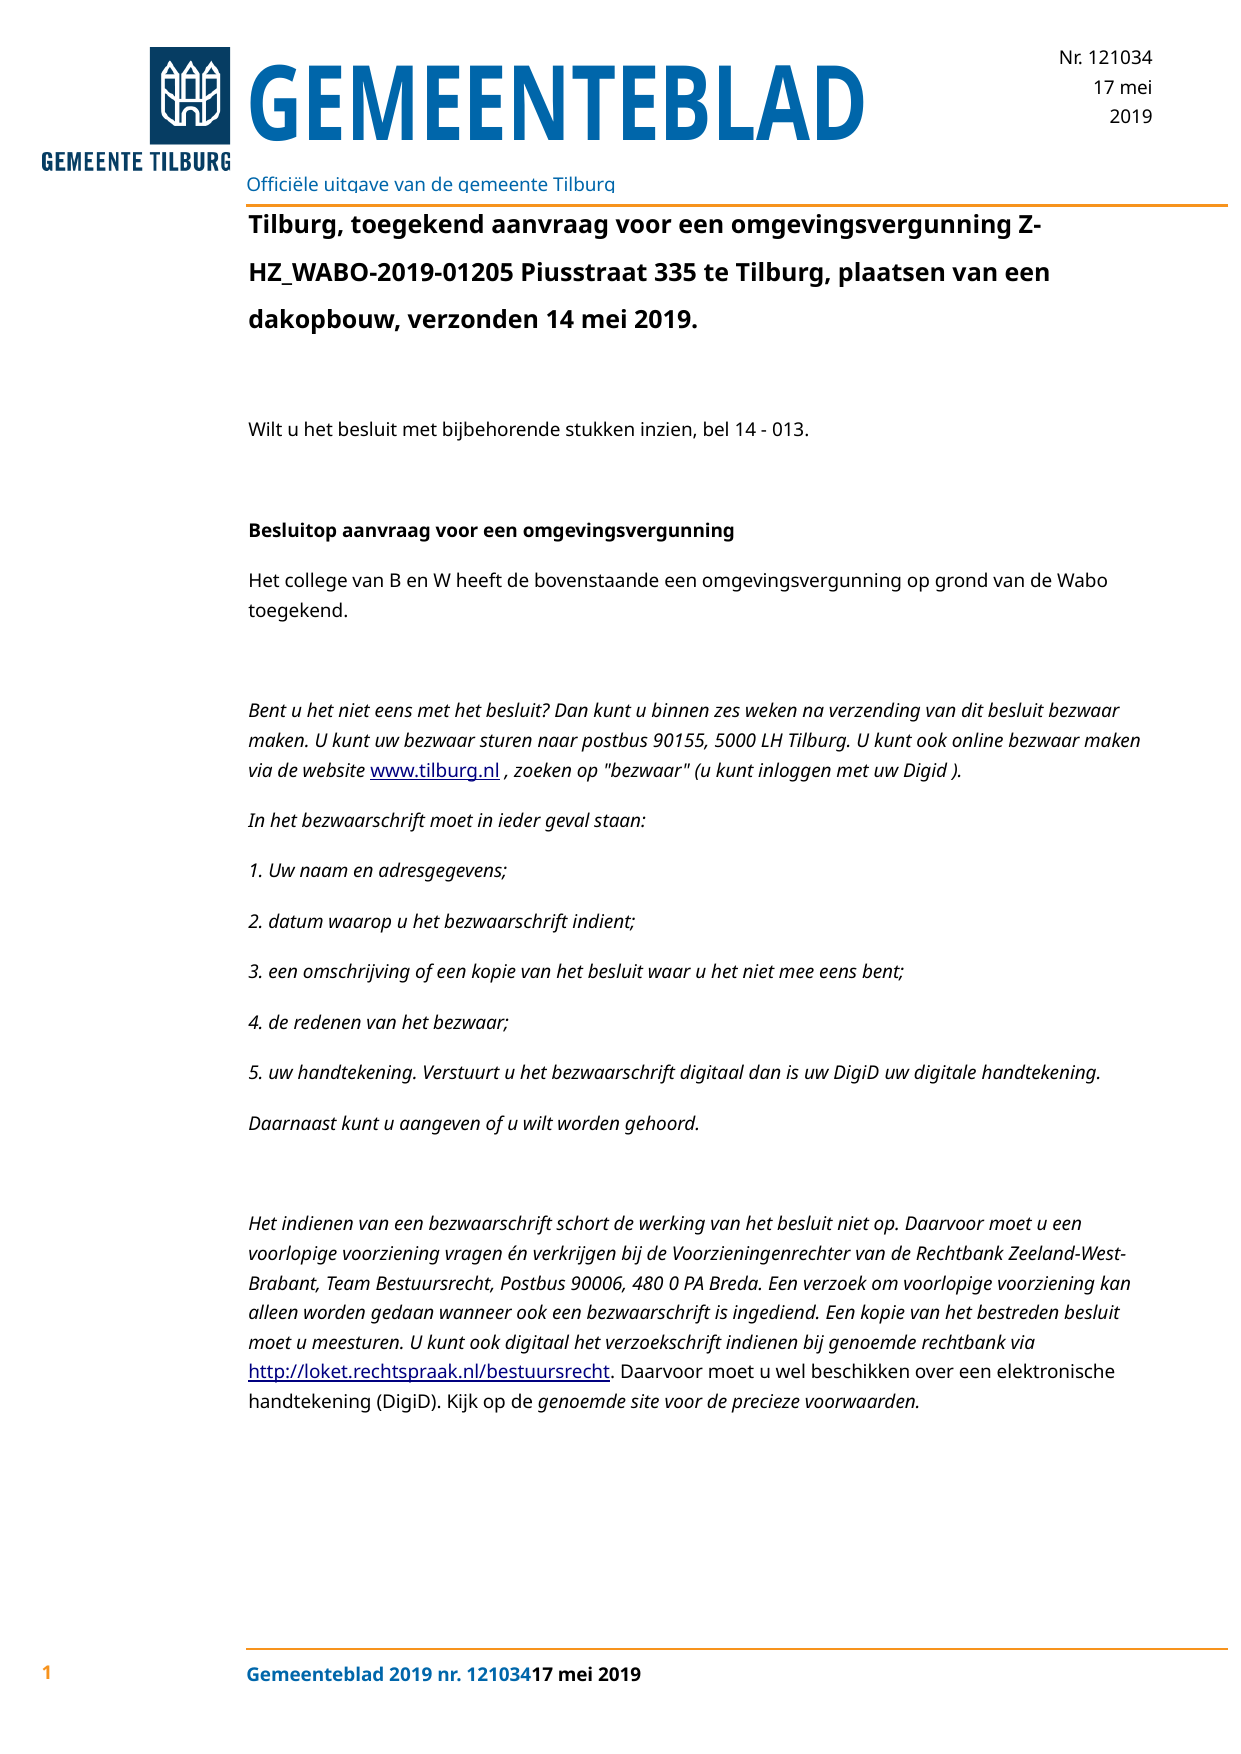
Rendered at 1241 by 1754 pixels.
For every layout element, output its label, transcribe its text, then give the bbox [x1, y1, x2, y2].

text Tilburg, toegekend aanvraag voor een omgevingsvergunning Z-HZ_WABO-2019-01205 Piusstraat 335 te Tilburg, plaatsen van een dakopbouw, verzonden 14 mei 2019. [248, 207, 1152, 336]
text 2. datum waarop u het bezwaarschrift indient; [248, 908, 1152, 934]
text 1. Uw naam en adresgegevens; [248, 858, 1152, 883]
text Bent u het niet eens met het besluit? Dan kunt u binnen zes weken na verzending van dit besluit bezwaar maken. U kunt uw bezwaar sturen naar postbus 90155, 5000 LH Tilburg. U kunt ook online bezwaar maken via de website www.tilburg.nl , zoeken op "bezwaar" (u kunt inloggen met uw Digid ). [248, 698, 1152, 782]
text 4. de redenen van het bezwaar; [248, 1009, 1152, 1034]
text Besluitop aanvraag voor een omgevingsvergunning [248, 517, 1152, 542]
text Het college van B en W heeft de bovenstaande een omgevingsvergunning op grond van de Wabo toegekend. [248, 567, 1152, 622]
text 5. uw handtekening. Verstuurt u het bezwaarschrift digitaal dan is uw DigiD uw digitale handtekening. [248, 1059, 1152, 1085]
text Wilt u het besluit met bijbehorende stukken inzien, bel 14 - 013. [248, 416, 1152, 442]
text Het indienen van een bezwaarschrift schort de werking van het besluit niet op. Daarvoor moet u een voorlopige voorziening vragen én verkrijgen bij de Voorzieningenrechter van de Rechtbank Zeeland-West-Brabant, Team Bestuursrecht, Postbus 90006, 480 0 PA Breda. Een verzoek om voorlopige voorziening kan alleen worden gedaan wanneer ook een bezwaarschrift is ingediend. Een kopie van het bestreden besluit moet u meesturen. U kunt ook digitaal het verzoekschrift indienen bij genoemde rechtbank via http://loket.rechtspraak.nl/bestuursrecht. Daarvoor moet u wel beschikken over een elektronische handtekening (DigiD). Kijk op de genoemde site voor de precieze voorwaarden. [248, 1211, 1152, 1414]
text 3. een omschrijving of een kopie van het besluit waar u het niet mee eens bent; [248, 958, 1152, 984]
picture [41, 47, 231, 172]
text Daarnaast kunt u aangeven of u wilt worden gehoord. [248, 1110, 1152, 1135]
text In het bezwaarschrift moet in ieder geval staan: [248, 807, 1152, 833]
